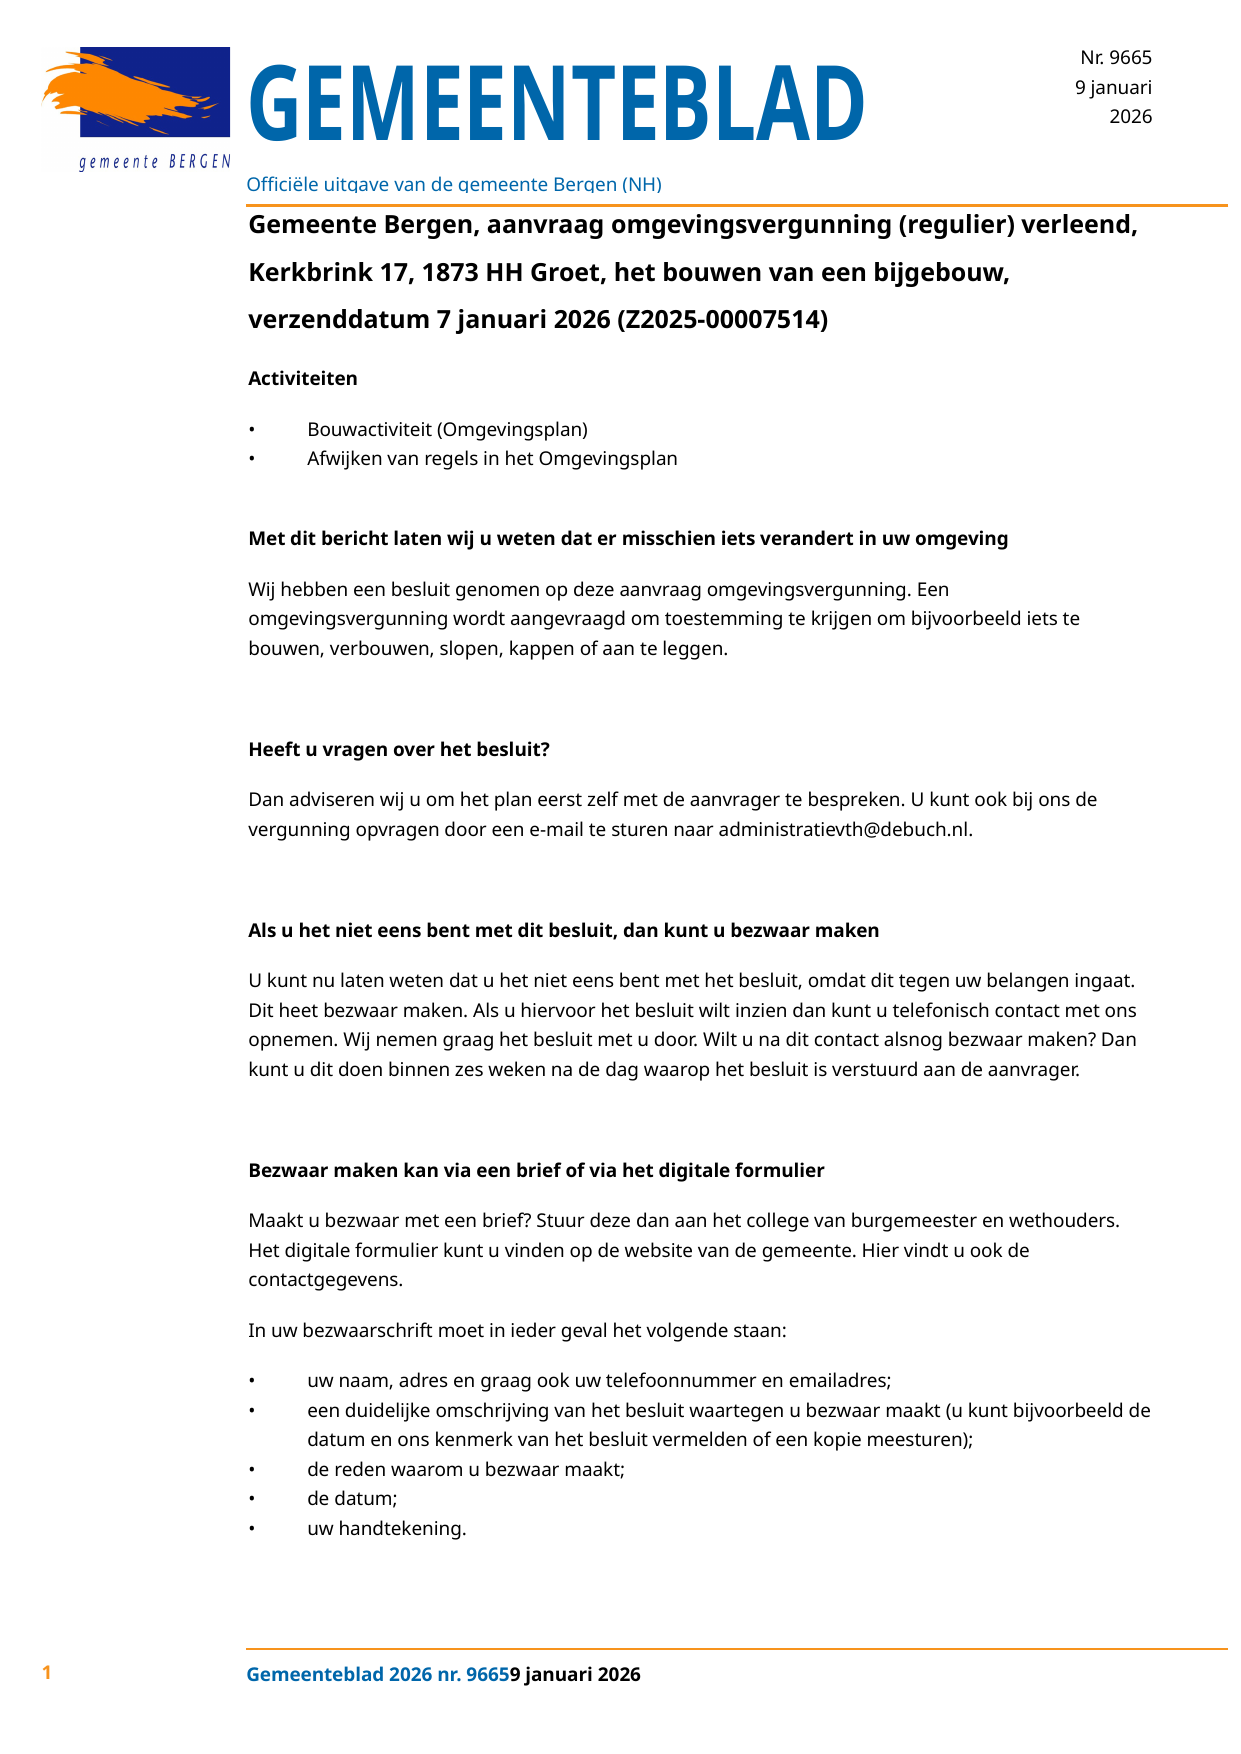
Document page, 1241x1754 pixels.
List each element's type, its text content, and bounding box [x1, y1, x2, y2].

text Wij hebben een besluit genomen op deze aanvraag omgevingsvergunning. Een omgevingsvergunning wordt aangevraagd om toestemming te krijgen om bijvoorbeeld iets te bouwen, verbouwen, slopen, kappen of aan te leggen. [248, 576, 1152, 661]
text Gemeente Bergen, aanvraag omgevingsvergunning (regulier) verleend, Kerkbrink 17, 1873 HH Groet, het bouwen van een bijgebouw, verzenddatum 7 januari 2026 (Z2025-00007514) [248, 207, 1152, 336]
text Met dit bericht laten wij u weten dat er misschien iets verandert in uw omgeving [248, 526, 1152, 551]
list een duidelijke omschrijving van het besluit waartegen u bezwaar maakt (u kunt bijvoorbeeld de datum en ons kenmerk van het besluit vermelden of een kopie meesturen); [248, 1397, 1152, 1452]
text Activiteiten [248, 366, 1152, 391]
text U kunt nu laten weten dat u het niet eens bent met het besluit, omdat dit tegen uw belangen ingaat. Dit heet bezwaar maken. Als u hiervoor het besluit wilt inzien dan kunt u telefonisch contact met ons opnemen. Wij nemen graag het besluit met u door. Wilt u na dit contact alsnog bezwaar maken? Dan kunt u dit doen binnen zes weken na de dag waarop het besluit is verstuurd aan de aanvrager. [248, 967, 1152, 1082]
list Bouwactiviteit (Omgevingsplan) [248, 416, 1152, 442]
text In uw bezwaarschrift moet in ieder geval het volgende staan: [248, 1317, 1152, 1342]
list uw handtekening. [248, 1515, 1152, 1541]
text Dan adviseren wij u om het plan eerst zelf met de aanvrager te bespreken. U kunt ook bij ons de vergunning opvragen door een e-mail te sturen naar administratievth@debuch.nl. [248, 786, 1152, 842]
text Heeft u vragen over het besluit? [248, 736, 1152, 762]
text Bezwaar maken kan via een brief of via het digitale formulier [248, 1157, 1152, 1182]
list Afwijken van regels in het Omgevingsplan [248, 446, 1152, 471]
list de reden waarom u bezwaar maakt; [248, 1456, 1152, 1482]
picture [41, 47, 231, 172]
text Maakt u bezwaar met een brief? Stuur deze dan aan het college van burgemeester en wethouders. Het digitale formulier kunt u vinden op de website van de gemeente. Hier vindt u ook de contactgegevens. [248, 1207, 1152, 1292]
text Als u het niet eens bent met dit besluit, dan kunt u bezwaar maken [248, 917, 1152, 942]
list de datum; [248, 1486, 1152, 1511]
list uw naam, adres en graag ook uw telefoonnummer en emailadres; [248, 1367, 1152, 1393]
